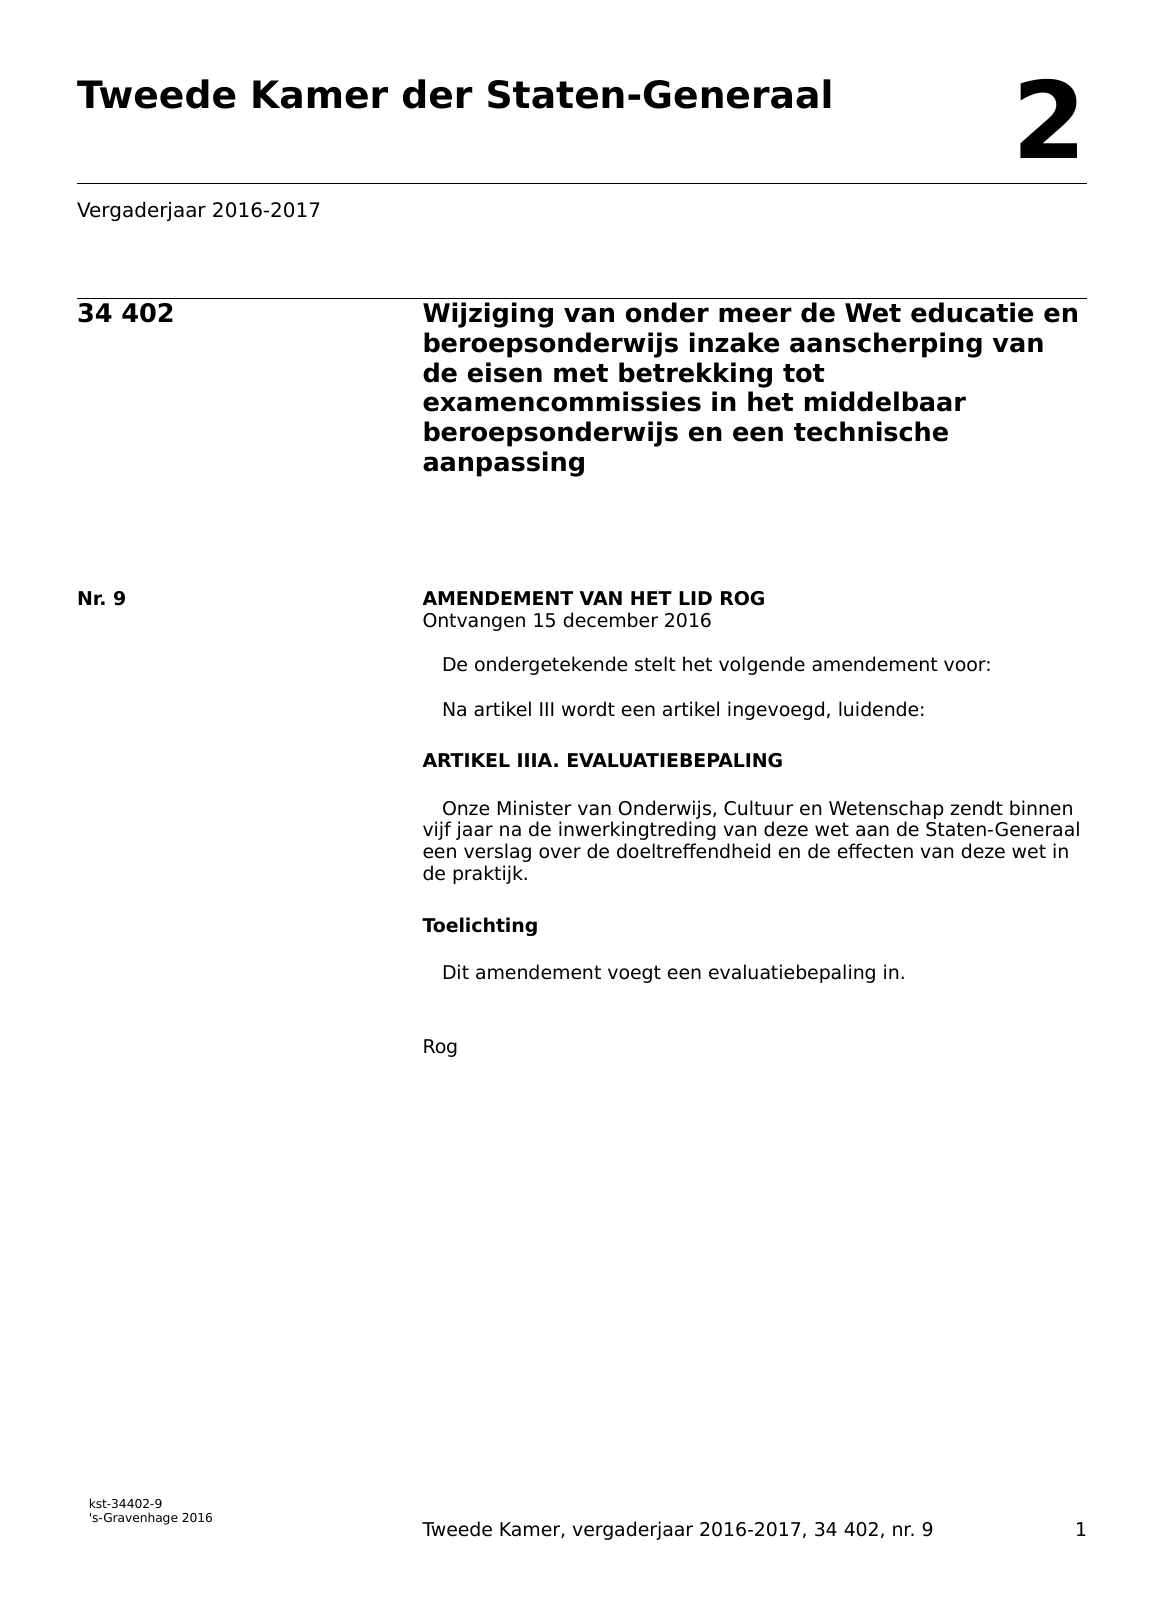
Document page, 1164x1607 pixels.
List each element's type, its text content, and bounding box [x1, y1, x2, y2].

table_cell Vergaderjaar 2016-2017 [77, 184, 1087, 298]
table_header 2 [886, 59, 1087, 183]
text 's-Gravenhage 2016 [88, 1511, 323, 1525]
text kst-34402-9 [88, 1497, 323, 1511]
text Onze Minister van Onderwijs, Cultuur en Wetenschap zendt binnen vijf jaar na de inwerkingtreding van deze wet aan de Staten-Generaal een verslag over de doeltreffendheid en de effecten van deze wet in de praktijk. [422, 797, 1087, 885]
subtitle Nr. 9 AMENDEMENT VAN HET LID ROG [77, 588, 1087, 610]
text Na artikel III wordt een artikel ingevoegd, luidende: [422, 698, 1087, 720]
text Ontvangen 15 december 2016 [422, 610, 1087, 632]
text Dit amendement voegt een evaluatiebepaling in. [422, 962, 1087, 984]
subtitle Toelichting [422, 915, 1087, 937]
subtitle ARTIKEL IIIA. EVALUATIEBEPALING [422, 750, 1087, 772]
text Rog [422, 1014, 1087, 1058]
subtitle 34 402 Wijziging van onder meer de Wet educatie en beroepsonderwijs inzake aanscherping van de eisen met betrekking tot examencommissies in het middelbaar beroepsonderwijs en een technische aanpassing [77, 299, 1087, 477]
text De ondergetekende stelt het volgende amendement voor: [422, 654, 1087, 676]
table_header Tweede Kamer der Staten-Generaal [77, 59, 886, 183]
